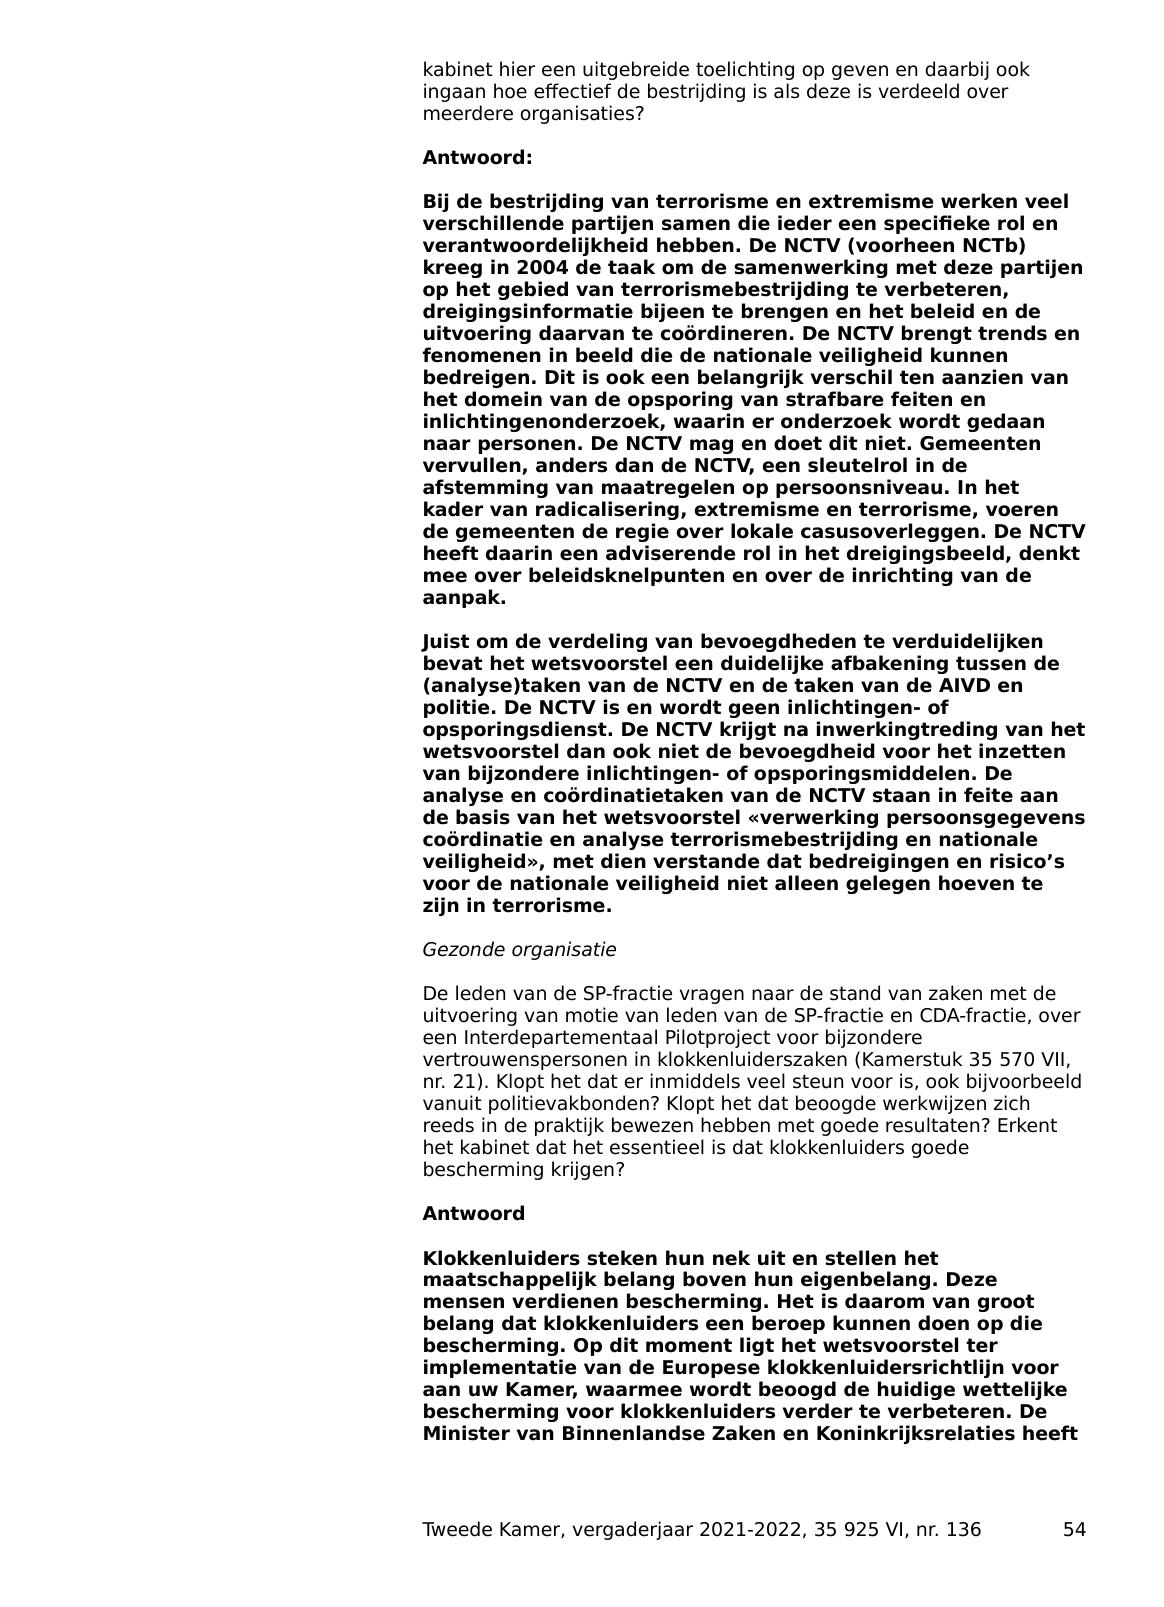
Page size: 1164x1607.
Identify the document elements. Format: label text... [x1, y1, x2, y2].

subtitle Antwoord [422, 1203, 1087, 1225]
subtitle Antwoord: [422, 147, 1087, 169]
text De leden van de SP-fractie vragen naar de stand van zaken met de uitvoering van motie van leden van de SP-fractie en CDA-fractie, over een Interdepartementaal Pilotproject voor bijzondere vertrouwenspersonen in klokkenluiderszaken (Kamerstuk 35 570 VII, nr. 21). Klopt het dat er inmiddels veel steun voor is, ook bijvoorbeeld vanuit politievakbonden? Klopt het dat beoogde werkwijzen zich reeds in de praktijk bewezen hebben met goede resultaten? Erkent het kabinet dat het essentieel is dat klokkenluiders goede bescherming krijgen? [422, 983, 1087, 1181]
text kabinet hier een uitgebreide toelichting op geven en daarbij ook ingaan hoe effectief de bestrijding is als deze is verdeeld over meerdere organisaties? [422, 59, 1087, 125]
text Bij de bestrijding van terrorisme en extremisme werken veel verschillende partijen samen die ieder een specifieke rol en verantwoordelijkheid hebben. De NCTV (voorheen NCTb) kreeg in 2004 de taak om de samenwerking met deze partijen op het gebied van terrorismebestrijding te verbeteren, dreigingsinformatie bijeen te brengen en het beleid en de uitvoering daarvan te coördineren. De NCTV brengt trends en fenomenen in beeld die de nationale veiligheid kunnen bedreigen. Dit is ook een belangrijk verschil ten aanzien van het domein van de opsporing van strafbare feiten en inlichtingenonderzoek, waarin er onderzoek wordt gedaan naar personen. De NCTV mag en doet dit niet. Gemeenten vervullen, anders dan de NCTV, een sleutelrol in de afstemming van maatregelen op persoonsniveau. In het kader van radicalisering, extremisme en terrorisme, voeren de gemeenten de regie over lokale casusoverleggen. De NCTV heeft daarin een adviserende rol in het dreigingsbeeld, denkt mee over beleidsknelpunten en over de inrichting van de aanpak. [422, 191, 1087, 609]
text Juist om de verdeling van bevoegdheden te verduidelijken bevat het wetsvoorstel een duidelijke afbakening tussen de (analyse)taken van de NCTV en de taken van de AIVD en politie. De NCTV is en wordt geen inlichtingen- of opsporingsdienst. De NCTV krijgt na inwerkingtreding van het wetsvoorstel dan ook niet de bevoegdheid voor het inzetten van bijzondere inlichtingen- of opsporingsmiddelen. De analyse en coördinatietaken van de NCTV staan in feite aan de basis van het wetsvoorstel «verwerking persoonsgegevens coördinatie en analyse terrorismebestrijding en nationale veiligheid», met dien verstande dat bedreigingen en risico’s voor de nationale veiligheid niet alleen gelegen hoeven te zijn in terrorisme. [422, 631, 1087, 917]
text Klokkenluiders steken hun nek uit en stellen het maatschappelijk belang boven hun eigenbelang. Deze mensen verdienen bescherming. Het is daarom van groot belang dat klokkenluiders een beroep kunnen doen op die bescherming. Op dit moment ligt het wetsvoorstel ter implementatie van de Europese klokkenluidersrichtlijn voor aan uw Kamer, waarmee wordt beoogd de huidige wettelijke bescherming voor klokkenluiders verder te verbeteren. De Minister van Binnenlandse Zaken en Koninkrijksrelaties heeft [422, 1247, 1087, 1445]
subtitle Gezonde organisatie [422, 939, 1087, 961]
